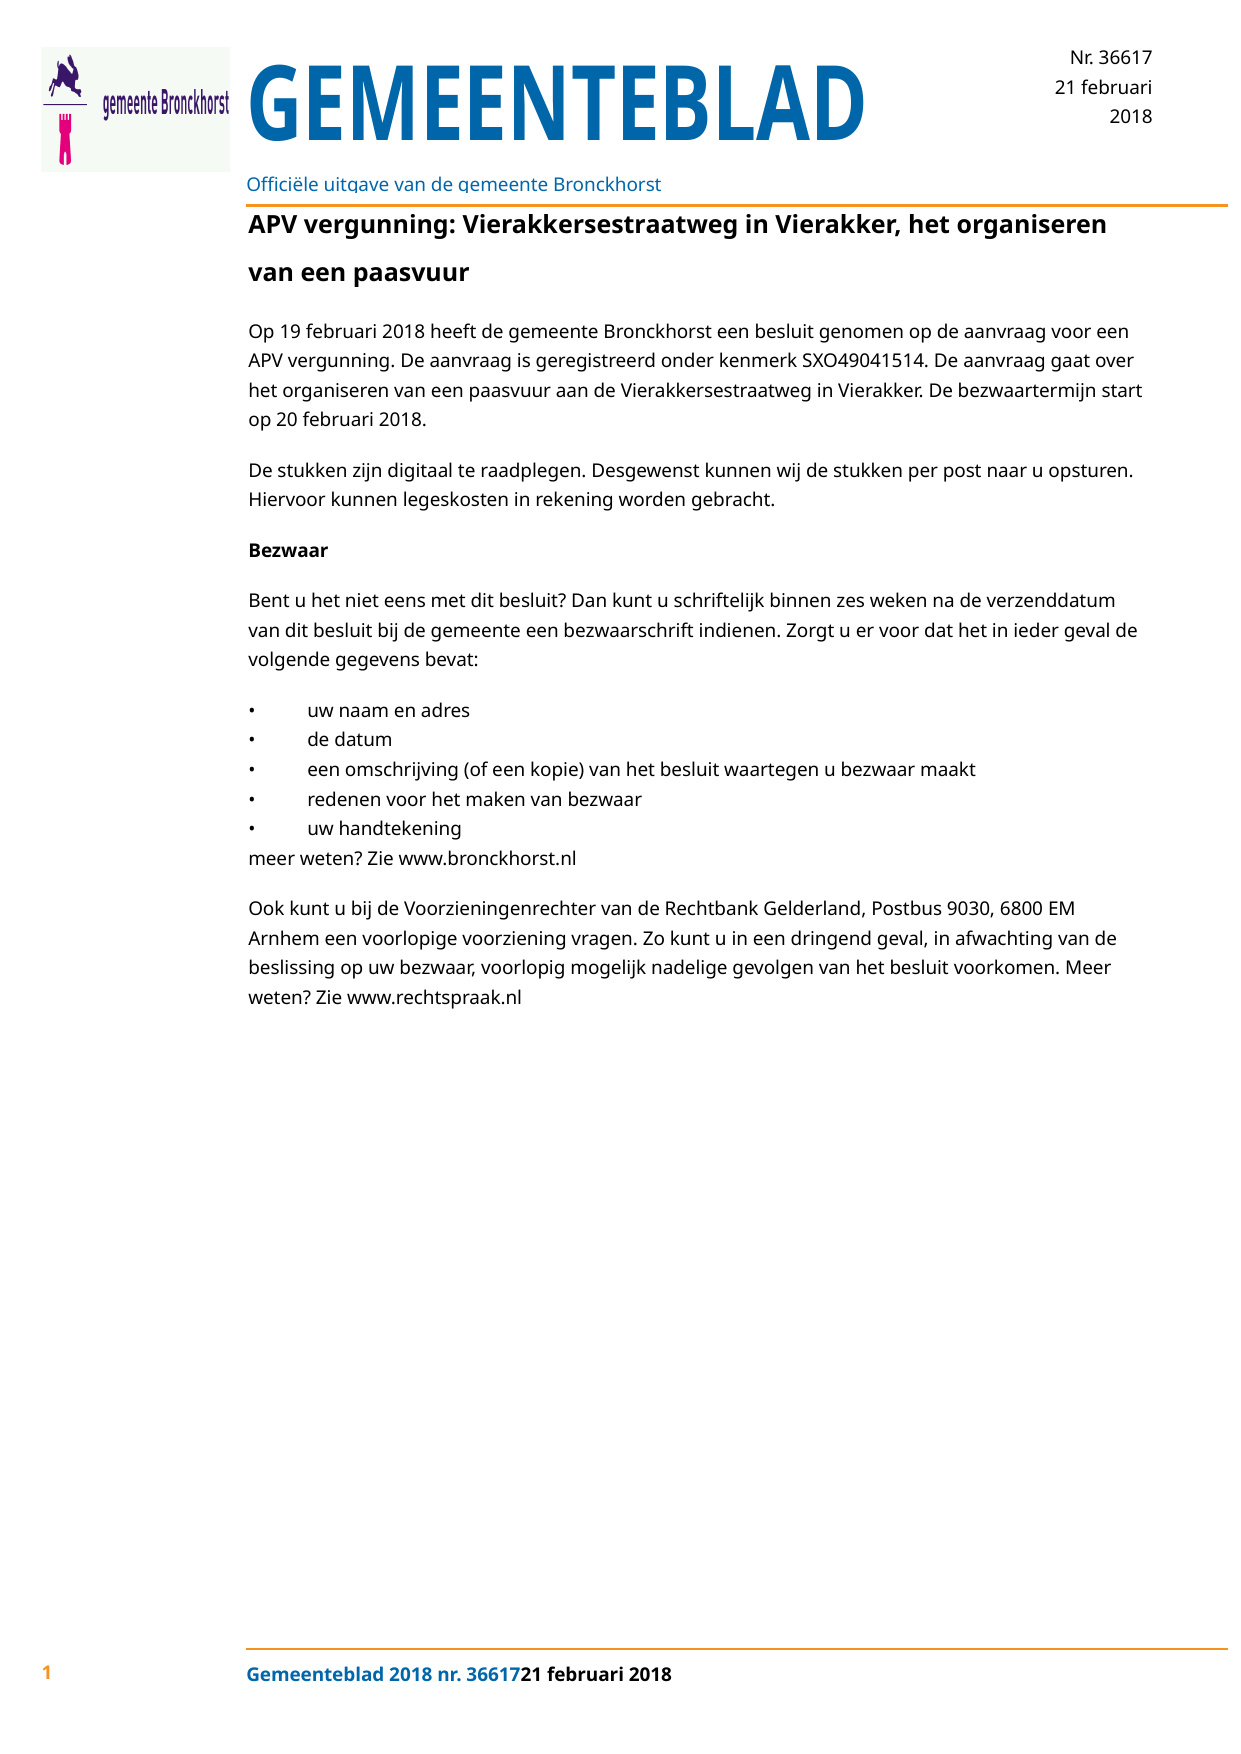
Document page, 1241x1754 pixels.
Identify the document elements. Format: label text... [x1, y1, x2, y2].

text Ook kunt u bij de Voorzieningenrechter van de Rechtbank Gelderland, Postbus 9030, 6800 EM Arnhem een voorlopige voorziening vragen. Zo kunt u in een dringend geval, in afwachting van de beslissing op uw bezwaar, voorlopig mogelijk nadelige gevolgen van het besluit voorkomen. Meer weten? Zie www.rechtspraak.nl [248, 895, 1152, 1010]
list de datum [248, 727, 1152, 752]
text De stukken zijn digitaal te raadplegen. Desgewenst kunnen wij de stukken per post naar u opsturen. Hiervoor kunnen legeskosten in rekening worden gebracht. [248, 457, 1152, 512]
list uw naam en adres [248, 697, 1152, 723]
picture [41, 47, 231, 172]
text meer weten? Zie www.bronckhorst.nl [248, 845, 1152, 871]
list redenen voor het maken van bezwaar [248, 786, 1152, 812]
text Bezwaar [248, 537, 1152, 563]
text Op 19 februari 2018 heeft de gemeente Bronckhorst een besluit genomen op de aanvraag voor een APV vergunning. De aanvraag is geregistreerd onder kenmerk SXO49041514. De aanvraag gaat over het organiseren van een paasvuur aan de Vierakkersestraatweg in Vierakker. De bezwaartermijn start op 20 februari 2018. [248, 318, 1152, 432]
text APV vergunning: Vierakkersestraatweg in Vierakker, het organiseren van een paasvuur [248, 207, 1152, 288]
text Bent u het niet eens met dit besluit? Dan kunt u schriftelijk binnen zes weken na de verzenddatum van dit besluit bij de gemeente een bezwaarschrift indienen. Zorgt u er voor dat het in ieder geval de volgende gegevens bevat: [248, 587, 1152, 672]
list uw handtekening [248, 815, 1152, 841]
list een omschrijving (of een kopie) van het besluit waartegen u bezwaar maakt [248, 756, 1152, 782]
